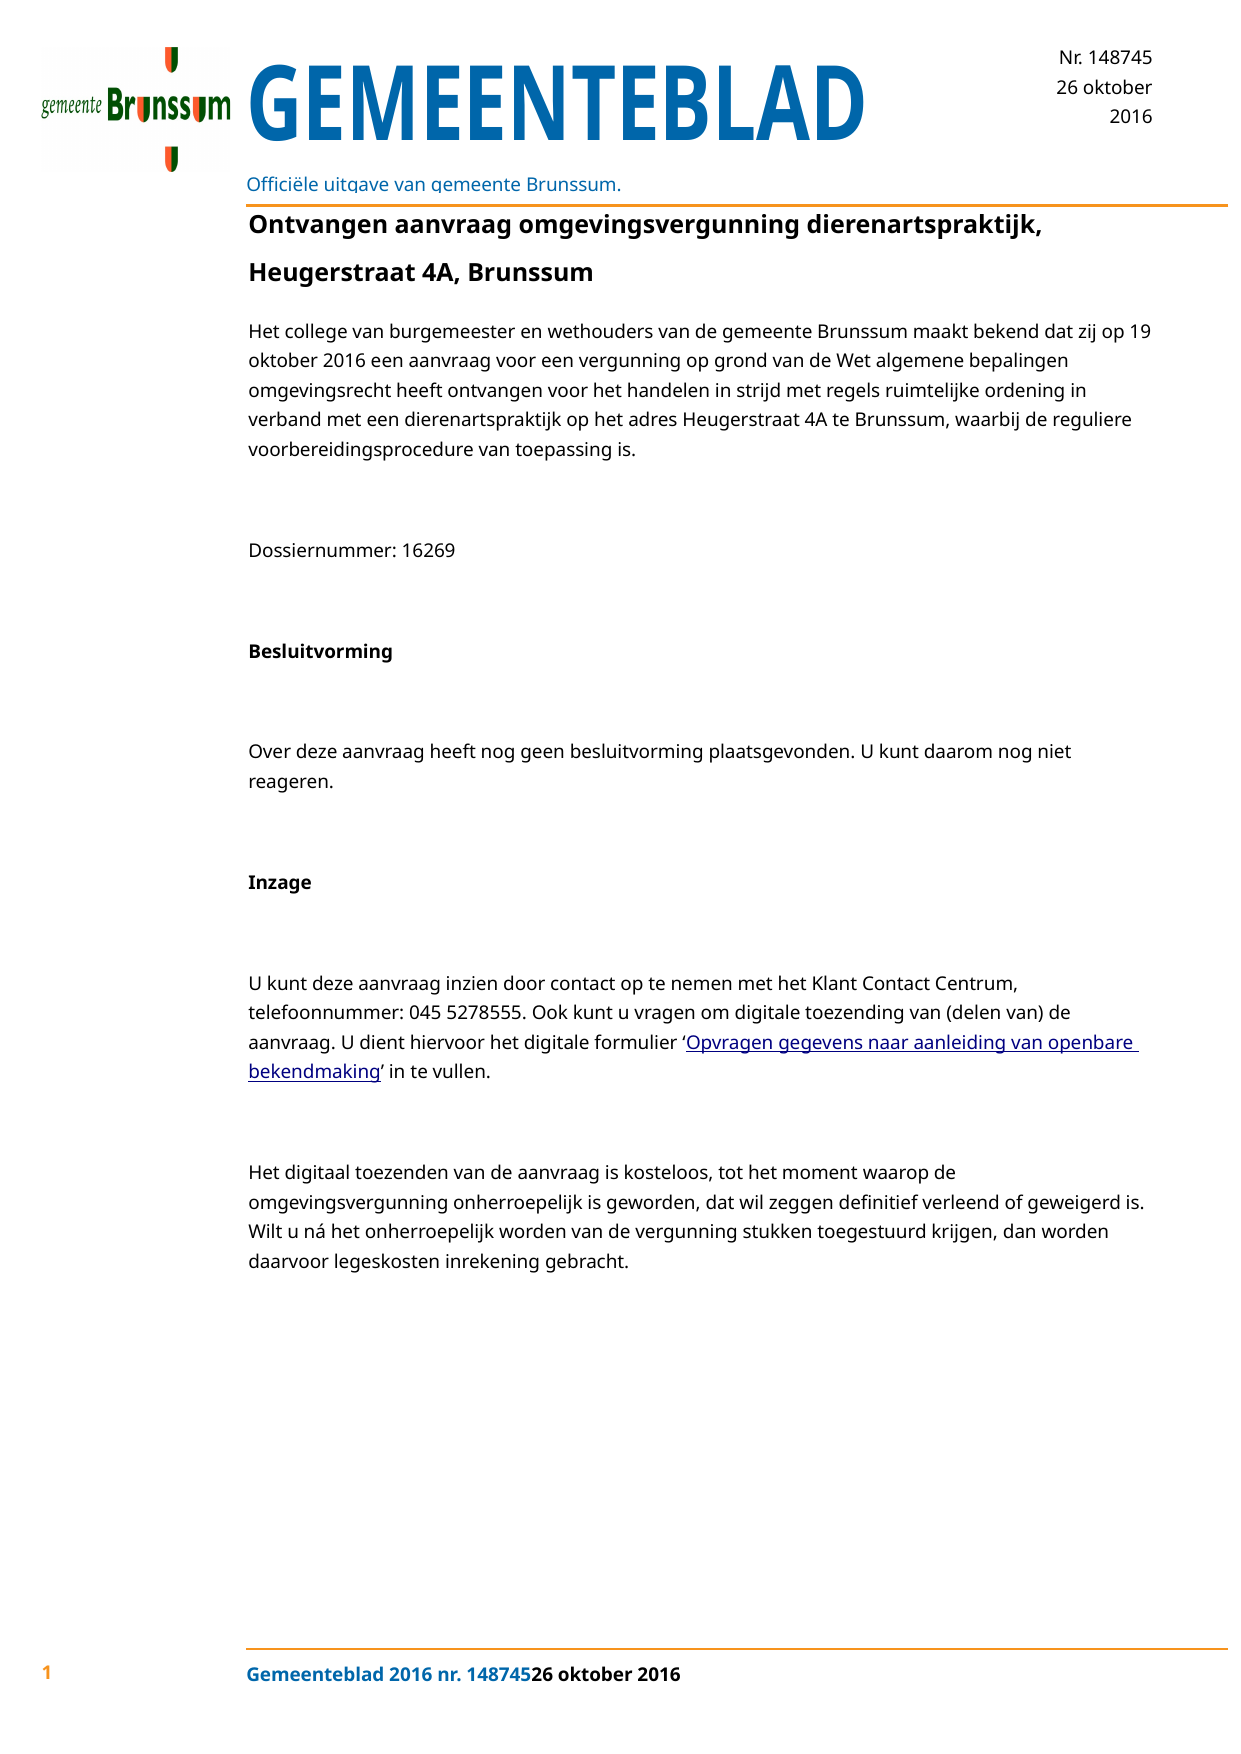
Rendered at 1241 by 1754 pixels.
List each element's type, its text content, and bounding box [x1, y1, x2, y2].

text Inzage [248, 869, 1152, 895]
text Over deze aanvraag heeft nog geen besluitvorming plaatsgevonden. U kunt daarom nog niet reageren. [248, 739, 1152, 794]
text Het college van burgemeester en wethouders van de gemeente Brunssum maakt bekend dat zij op 19 oktober 2016 een aanvraag voor een vergunning op grond van de Wet algemene bepalingen omgevingsrecht heeft ontvangen voor het handelen in strijd met regels ruimtelijke ordening in verband met een dierenartspraktijk op het adres Heugerstraat 4A te Brunssum, waarbij de reguliere voorbereidingsprocedure van toepassing is. [248, 318, 1152, 462]
text Dossiernummer: 16269 [248, 537, 1152, 563]
text Ontvangen aanvraag omgevingsvergunning dierenartspraktijk, Heugerstraat 4A, Brunssum [248, 207, 1152, 288]
text U kunt deze aanvraag inzien door contact op te nemen met het Klant Contact Centrum, telefoonnummer: 045 5278555. Ook kunt u vragen om digitale toezending van (delen van) de aanvraag. U dient hiervoor het digitale formulier ‘Opvragen gegevens naar aanleiding van openbare bekendmaking’ in te vullen. [248, 970, 1152, 1084]
text Het digitaal toezenden van de aanvraag is kosteloos, tot het moment waarop de omgevingsvergunning onherroepelijk is geworden, dat wil zeggen definitief verleend of geweigerd is. Wilt u ná het onherroepelijk worden van de vergunning stukken toegestuurd krijgen, dan worden daarvoor legeskosten inrekening gebracht. [248, 1159, 1152, 1274]
text Besluitvorming [248, 638, 1152, 664]
picture [41, 47, 231, 172]
